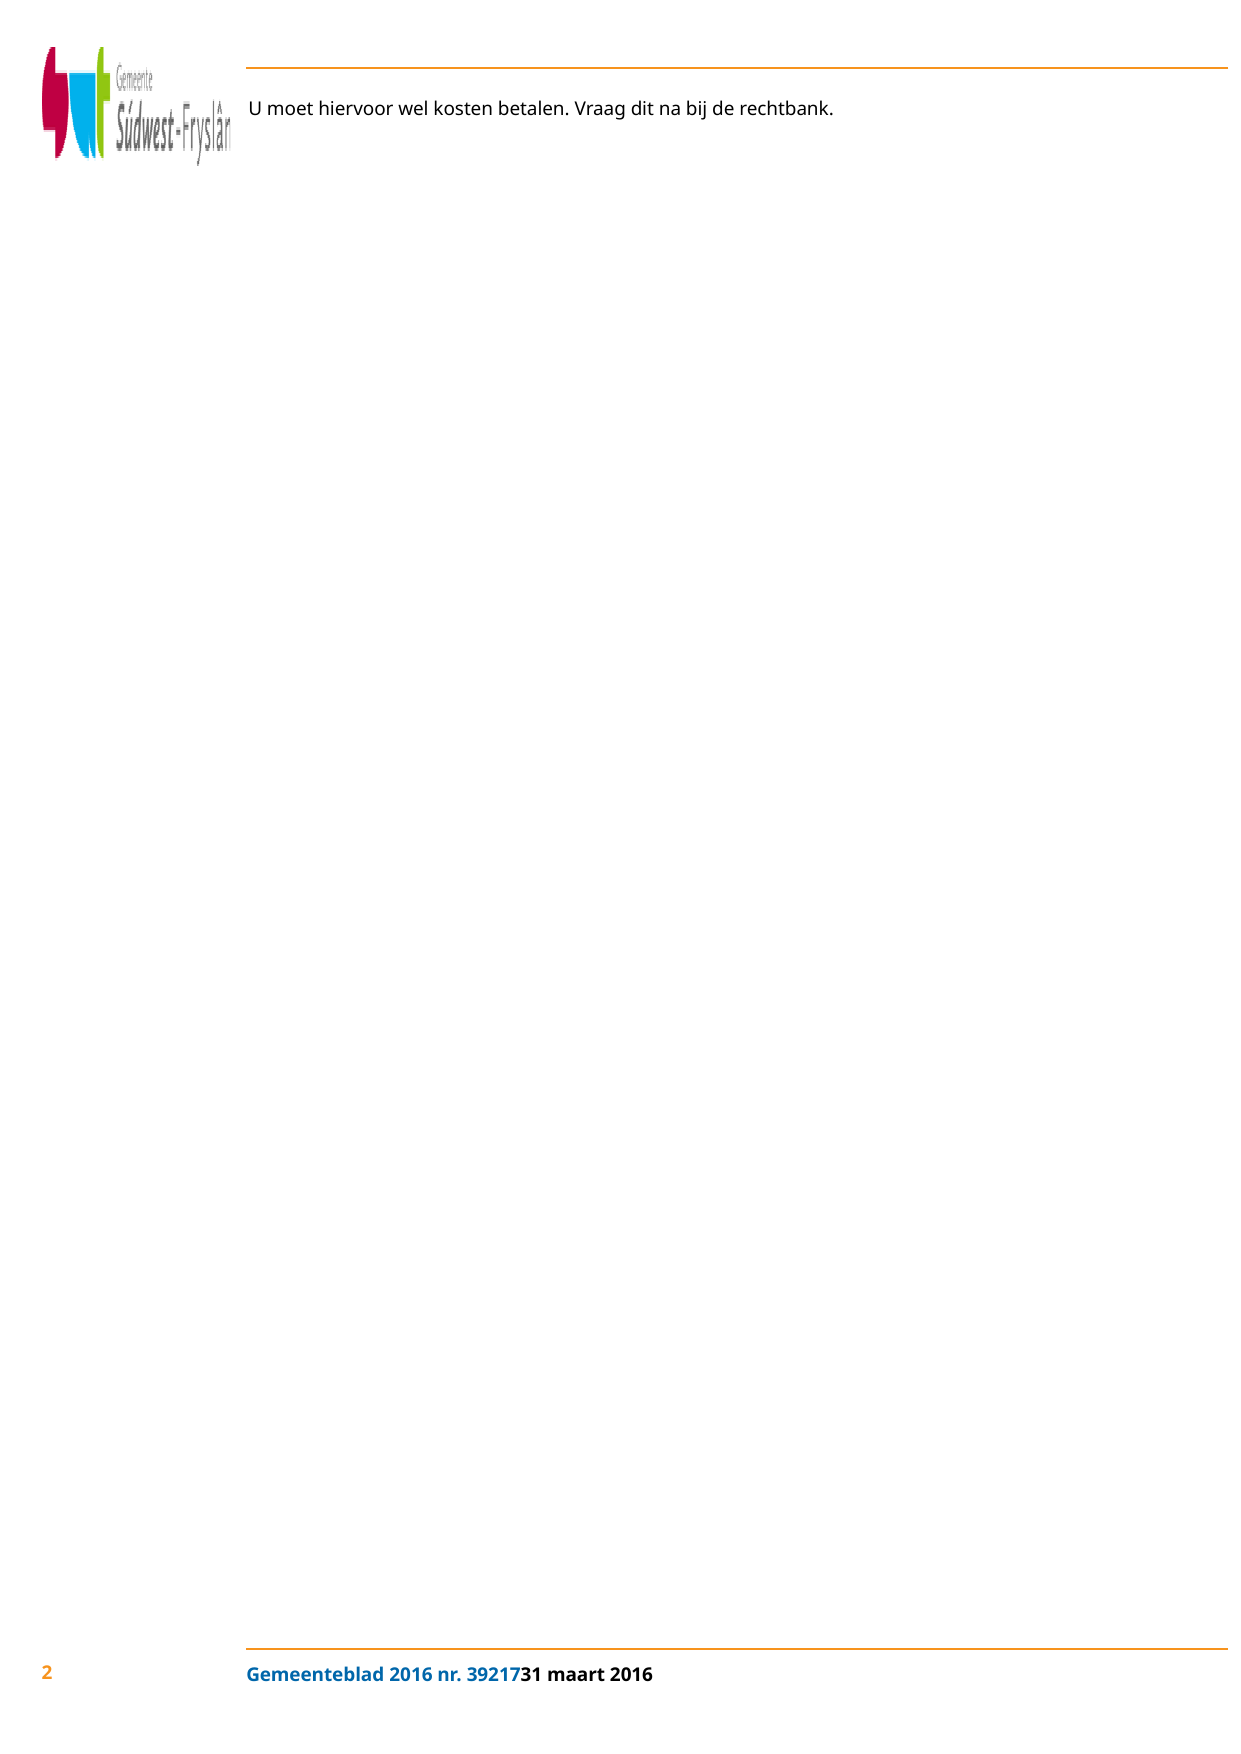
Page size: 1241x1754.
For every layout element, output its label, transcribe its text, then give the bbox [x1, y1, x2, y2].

picture [41, 47, 231, 172]
text U moet hiervoor wel kosten betalen. Vraag dit na bij de rechtbank. [248, 95, 1152, 121]
